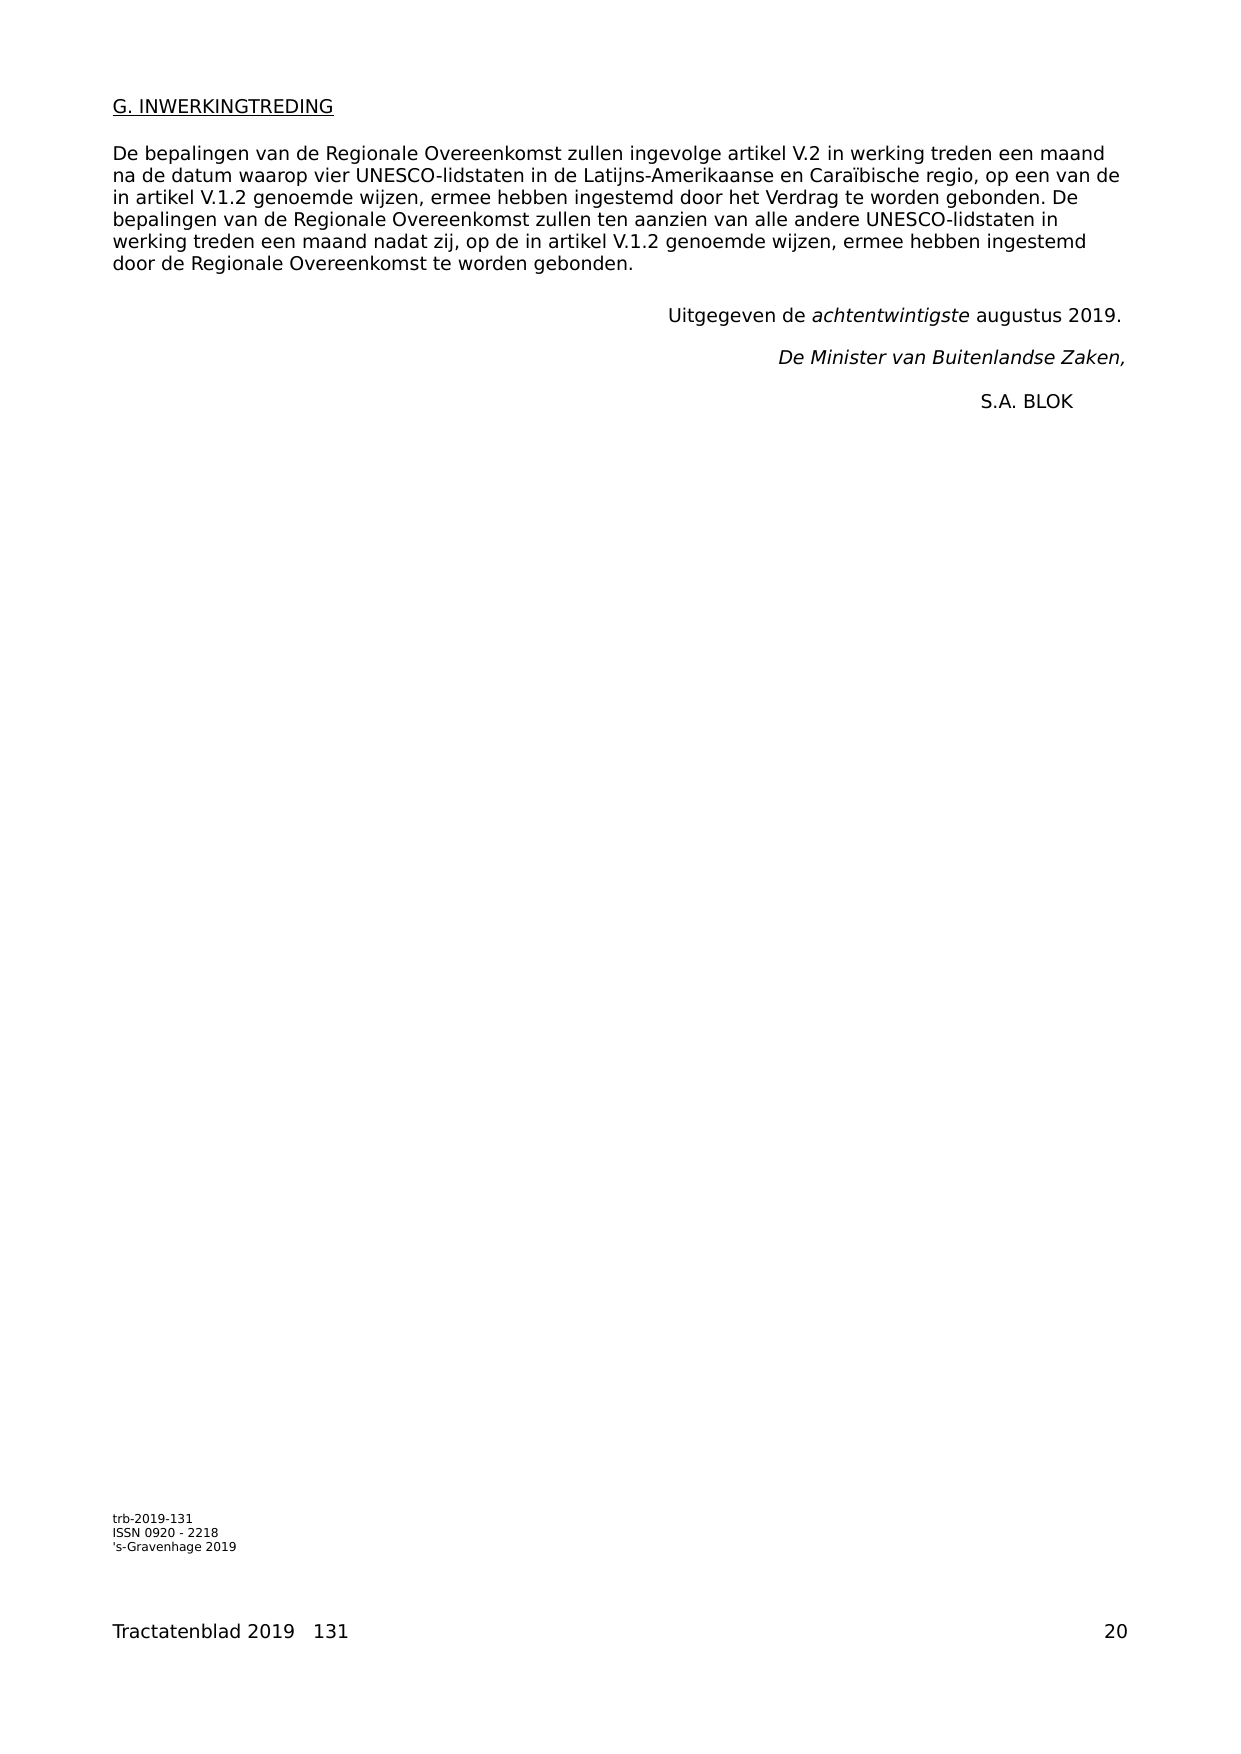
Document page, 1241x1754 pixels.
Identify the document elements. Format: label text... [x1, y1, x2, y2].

subtitle G. INWERKINGTREDING [112, 96, 1128, 118]
text Uitgegeven de achtentwintigste augustus 2019. [112, 305, 1128, 327]
text De Minister van Buitenlandse Zaken, S.A. BLOK [112, 347, 1128, 413]
text 's-Gravenhage 2019 [112, 1540, 346, 1554]
text ISSN 0920 - 2218 [112, 1526, 346, 1540]
text De bepalingen van de Regionale Overeenkomst zullen ingevolge artikel V.2 in werking treden een maand na de datum waarop vier UNESCO-lidstaten in de Latijns-Amerikaanse en Caraïbische regio, op een van de in artikel V.1.2 genoemde wijzen, ermee hebben ingestemd door het Verdrag te worden gebonden. De bepalingen van de Regionale Overeenkomst zullen ten aanzien van alle andere UNESCO-lidstaten in werking treden een maand nadat zij, op de in artikel V.1.2 genoemde wijzen, ermee hebben ingestemd door de Regionale Overeenkomst te worden gebonden. [112, 143, 1128, 275]
text trb-2019-131 [112, 1512, 346, 1526]
